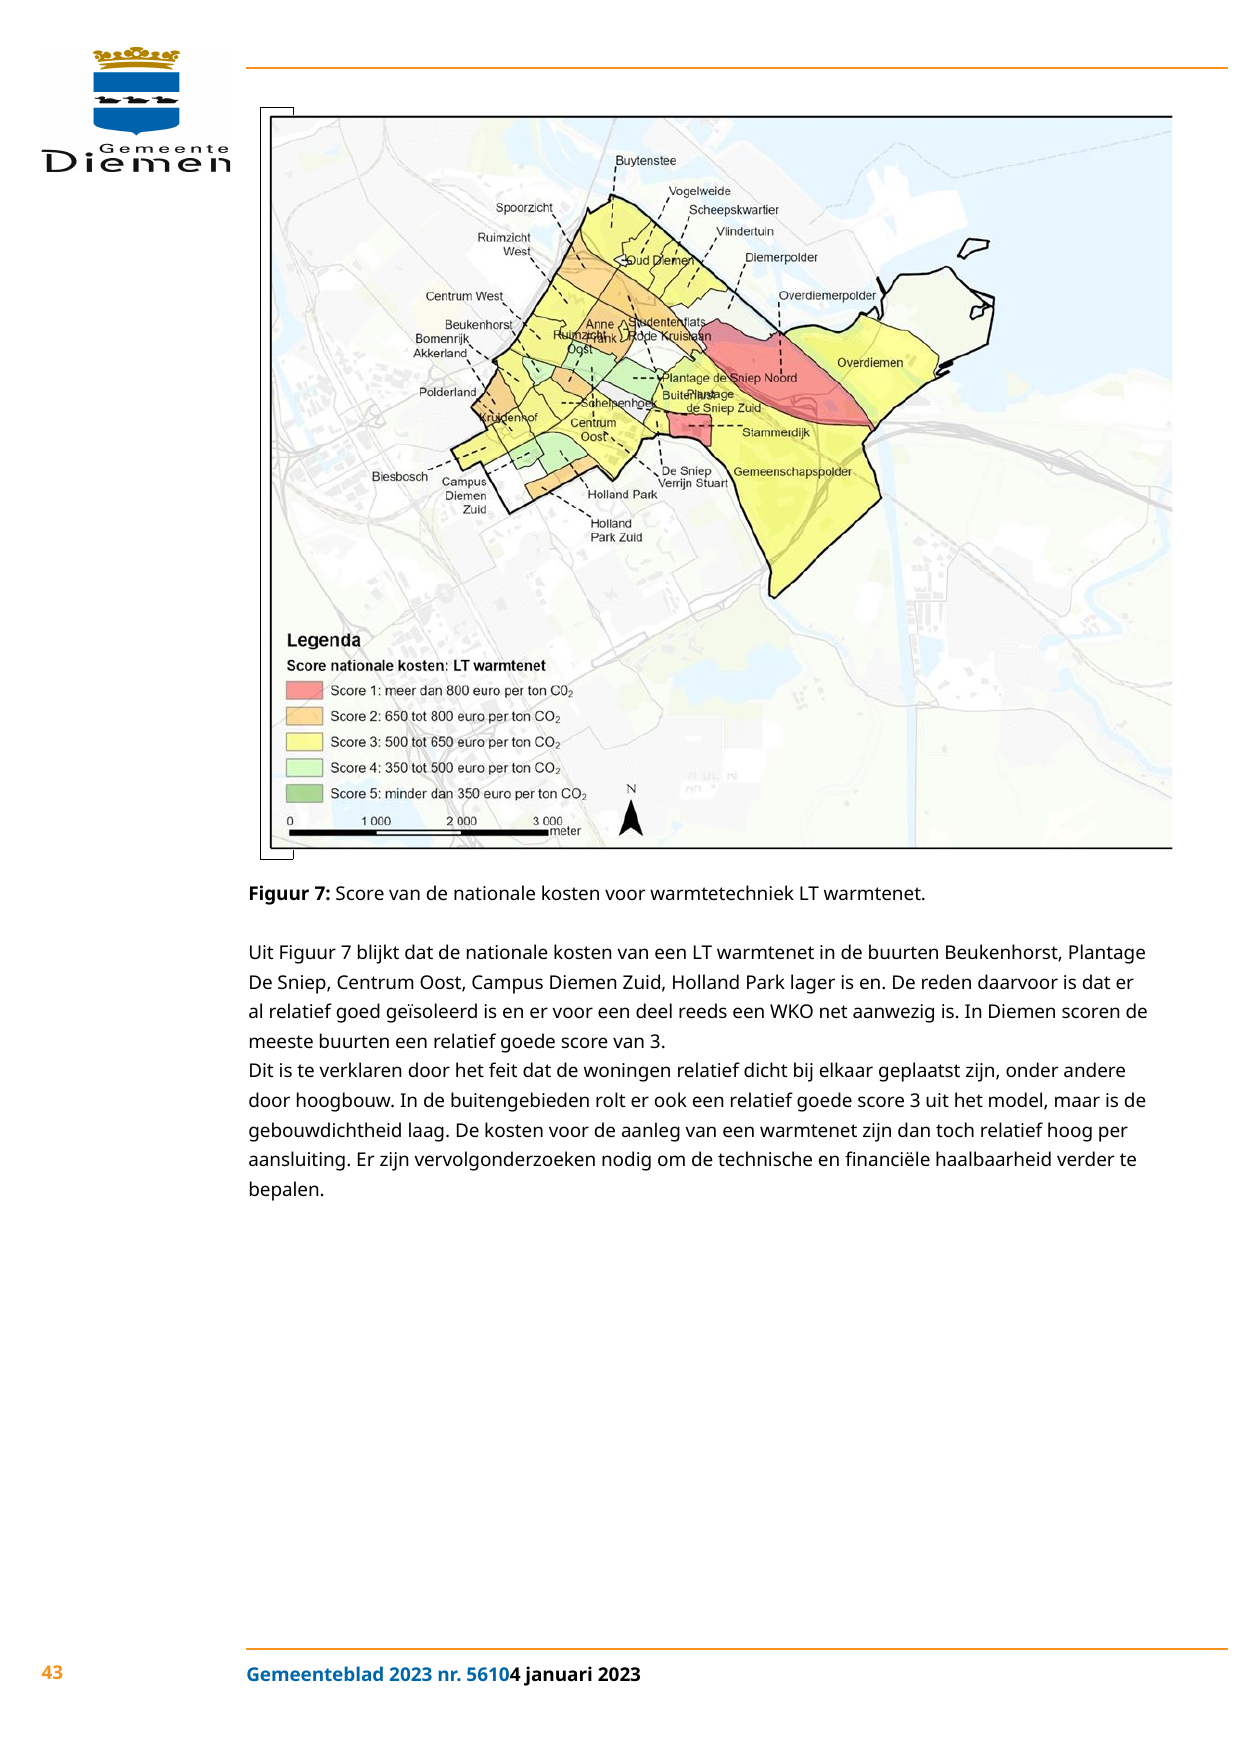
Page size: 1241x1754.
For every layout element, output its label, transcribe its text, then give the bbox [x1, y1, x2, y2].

picture [268, 115, 1173, 850]
text Figuur 7: Score van de nationale kosten voor warmtetechniek LT warmtenet. [248, 880, 1152, 906]
text Dit is te verklaren door het feit dat de woningen relatief dicht bij elkaar geplaatst zijn, onder andere door hoogbouw. In de buitengebieden rolt er ook een relatief goede score 3 uit het model, maar is de gebouwdichtheid laag. De kosten voor de aanleg van een warmtenet zijn dan toch relatief hoog per aansluiting. Er zijn vervolgonderzoeken nodig om de technische en financiële haalbaarheid verder te bepalen. [248, 1058, 1152, 1202]
picture [41, 47, 231, 172]
text Uit Figuur 7 blijkt dat de nationale kosten van een LT warmtenet in de buurten Beukenhorst, Plantage De Sniep, Centrum Oost, Campus Diemen Zuid, Holland Park lager is en. De reden daarvoor is dat er al relatief goed geïsoleerd is en er voor een deel reeds een WKO net aanwezig is. In Diemen scoren de meeste buurten een relatief goede score van 3. [248, 939, 1152, 1054]
